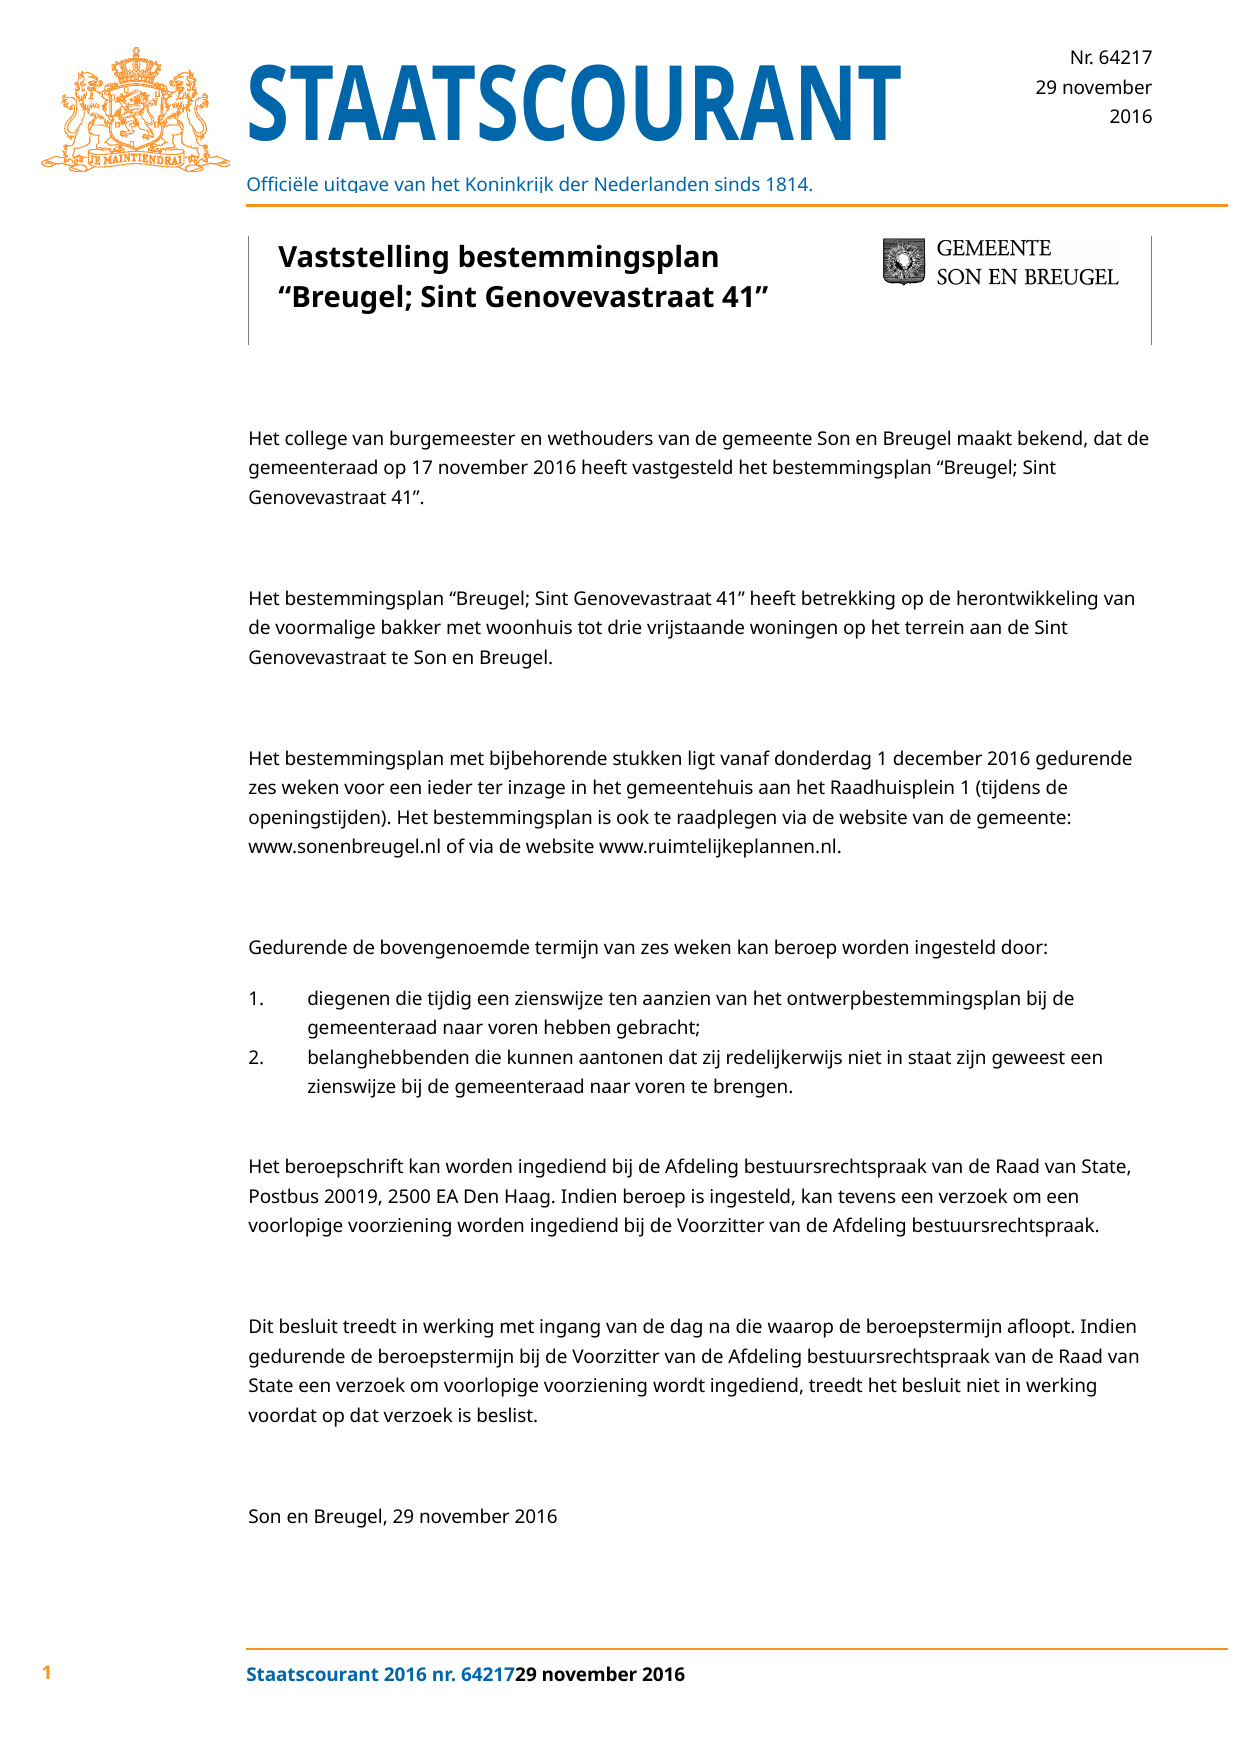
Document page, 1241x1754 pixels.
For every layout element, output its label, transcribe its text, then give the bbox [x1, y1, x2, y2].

text Het bestemmingsplan “Breugel; Sint Genovevastraat 41” heeft betrekking op de herontwikkeling van de voormalige bakker met woonhuis tot drie vrijstaande woningen op het terrein aan de Sint Genovevastraat te Son en Breugel. [248, 585, 1152, 669]
text Gedurende de bovengenoemde termijn van zes weken kan beroep worden ingesteld door: [248, 934, 1152, 960]
text Het bestemmingsplan met bijbehorende stukken ligt vanaf donderdag 1 december 2016 gedurende zes weken voor een ieder ter inzage in het gemeentehuis aan het Raadhuisplein 1 (tijdens de openingstijden). Het bestemmingsplan is ook te raadplegen via de website van de gemeente: www.sonenbreugel.nl of via de website www.ruimtelijkeplannen.nl. [248, 745, 1152, 859]
text Dit besluit treedt in werking met ingang van de dag na die waarop de beroepstermijn afloopt. Indien gedurende de beroepstermijn bij de Voorzitter van de Afdeling bestuursrechtspraak van de Raad van State een verzoek om voorlopige voorziening wordt ingediend, treedt het besluit niet in werking voordat op dat verzoek is beslist. [248, 1313, 1152, 1428]
text Het beroepschrift kan worden ingediend bij de Afdeling bestuursrechtspraak van de Raad van State, Postbus 20019, 2500 EA Den Haag. Indien beroep is ingesteld, kan tevens een verzoek om een voorlopige voorziening worden ingediend bij de Voorzitter van de Afdeling bestuursrechtspraak. [248, 1153, 1152, 1238]
text Het college van burgemeester en wethouders van de gemeente Son en Breugel maakt bekend, dat de gemeenteraad op 17 november 2016 heeft vastgesteld het bestemmingsplan “Breugel; Sint Genovevastraat 41”. [248, 425, 1152, 509]
picture [41, 47, 231, 172]
text Son en Breugel, 29 november 2016 [248, 1503, 1152, 1529]
table_header [850, 236, 1151, 345]
list belanghebbenden die kunnen aantonen dat zij redelijkerwijs niet in staat zijn geweest een zienswijze bij de gemeenteraad naar voren te brengen. [248, 1044, 1152, 1099]
list diegenen die tijdig een zienswijze ten aanzien van het ontwerpbestemmingsplan bij de gemeenteraad naar voren hebben gebracht; [248, 985, 1152, 1040]
table_header Vaststelling bestemmingsplan “Breugel; Sint Genovevastraat 41” [249, 236, 850, 345]
picture [882, 236, 1119, 286]
